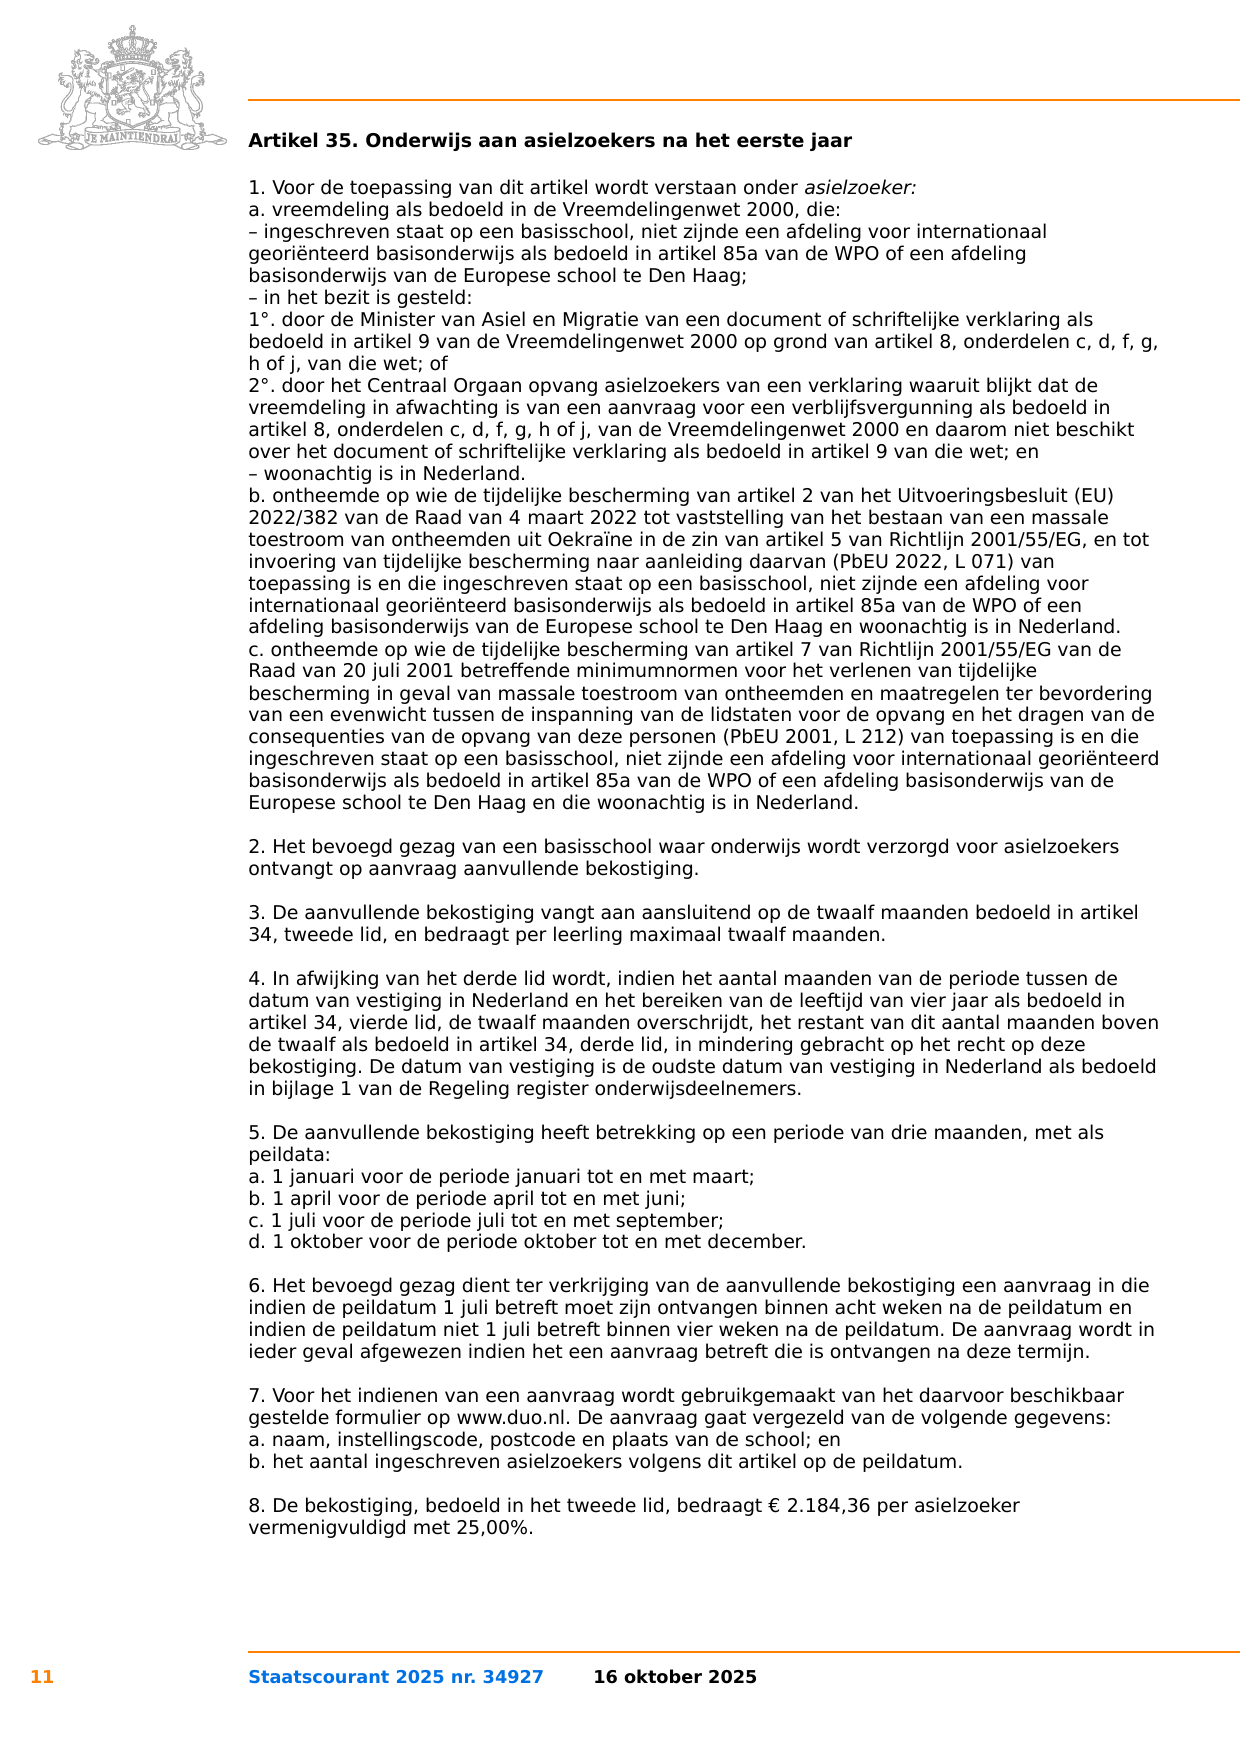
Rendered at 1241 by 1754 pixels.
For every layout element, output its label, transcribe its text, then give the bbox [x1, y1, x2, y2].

text – ingeschreven staat op een basisschool, niet zijnde een afdeling voor internationaal georiënteerd basisonderwijs als bedoeld in artikel 85a van de WPO of een afdeling basisonderwijs van de Europese school te Den Haag; [248, 221, 1163, 287]
text 5. De aanvullende bekostiging heeft betrekking op een periode van drie maanden, met als peildata: [248, 1122, 1163, 1166]
text 6. Het bevoegd gezag dient ter verkrijging van de aanvullende bekostiging een aanvraag in die indien de peildatum 1 juli betreft moet zijn ontvangen binnen acht weken na de peildatum en indien de peildatum niet 1 juli betreft binnen vier weken na de peildatum. De aanvraag wordt in ieder geval afgewezen indien het een aanvraag betreft die is ontvangen na deze termijn. [248, 1275, 1163, 1363]
text – in het bezit is gesteld: [248, 287, 1163, 309]
picture [38, 25, 227, 150]
text 7. Voor het indienen van een aanvraag wordt gebruikgemaakt van het daarvoor beschikbaar gestelde formulier op www.duo.nl. De aanvraag gaat vergezeld van de volgende gegevens: [248, 1385, 1163, 1429]
text b. ontheemde op wie de tijdelijke bescherming van artikel 2 van het Uitvoeringsbesluit (EU) 2022/382 van de Raad van 4 maart 2022 tot vaststelling van het bestaan van een massale toestroom van ontheemden uit Oekraïne in de zin van artikel 5 van Richtlijn 2001/55/EG, en tot invoering van tijdelijke bescherming naar aanleiding daarvan (PbEU 2022, L 071) van toepassing is en die ingeschreven staat op een basisschool, niet zijnde een afdeling voor internationaal georiënteerd basisonderwijs als bedoeld in artikel 85a van de WPO of een afdeling basisonderwijs van de Europese school te Den Haag en woonachtig is in Nederland. [248, 484, 1163, 638]
text 8. De bekostiging, bedoeld in het tweede lid, bedraagt € 2.184,36 per asielzoeker vermenigvuldigd met 25,00%. [248, 1495, 1163, 1539]
text d. 1 oktober voor de periode oktober tot en met december. [248, 1231, 1163, 1253]
text b. 1 april voor de periode april tot en met juni; [248, 1187, 1163, 1209]
text 1. Voor de toepassing van dit artikel wordt verstaan onder asielzoeker: [248, 177, 1163, 199]
text c. ontheemde op wie de tijdelijke bescherming van artikel 7 van Richtlĳn 2001/55/EG van de Raad van 20 juli 2001 betreffende minimumnormen voor het verlenen van tĳdelĳke bescherming in geval van massale toestroom van ontheemden en maatregelen ter bevordering van een evenwicht tussen de inspanning van de lidstaten voor de opvang en het dragen van de consequenties van de opvang van deze personen (PbEU 2001, L 212) van toepassing is en die ingeschreven staat op een basisschool, niet zijnde een afdeling voor internationaal georiënteerd basisonderwijs als bedoeld in artikel 85a van de WPO of een afdeling basisonderwijs van de Europese school te Den Haag en die woonachtig is in Nederland. [248, 638, 1163, 814]
text b. het aantal ingeschreven asielzoekers volgens dit artikel op de peildatum. [248, 1451, 1163, 1473]
text c. 1 juli voor de periode juli tot en met september; [248, 1209, 1163, 1231]
text 2°. door het Centraal Orgaan opvang asielzoekers van een verklaring waaruit blijkt dat de vreemdeling in afwachting is van een aanvraag voor een verblijfsvergunning als bedoeld in artikel 8, onderdelen c, d, f, g, h of j, van de Vreemdelingenwet 2000 en daarom niet beschikt over het document of schriftelijke verklaring als bedoeld in artikel 9 van die wet; en [248, 375, 1163, 463]
subtitle Artikel 35. Onderwijs aan asielzoekers na het eerste jaar [248, 130, 1163, 152]
text 1°. door de Minister van Asiel en Migratie van een document of schriftelijke verklaring als bedoeld in artikel 9 van de Vreemdelingenwet 2000 op grond van artikel 8, onderdelen c, d, f, g, h of j, van die wet; of [248, 309, 1163, 375]
text 4. In afwijking van het derde lid wordt, indien het aantal maanden van de periode tussen de datum van vestiging in Nederland en het bereiken van de leeftijd van vier jaar als bedoeld in artikel 34, vierde lid, de twaalf maanden overschrijdt, het restant van dit aantal maanden boven de twaalf als bedoeld in artikel 34, derde lid, in mindering gebracht op het recht op deze bekostiging. De datum van vestiging is de oudste datum van vestiging in Nederland als bedoeld in bijlage 1 van de Regeling register onderwijsdeelnemers. [248, 968, 1163, 1100]
text a. 1 januari voor de periode januari tot en met maart; [248, 1166, 1163, 1187]
text a. naam, instellingscode, postcode en plaats van de school; en [248, 1429, 1163, 1451]
text 3. De aanvullende bekostiging vangt aan aansluitend op de twaalf maanden bedoeld in artikel 34, tweede lid, en bedraagt per leerling maximaal twaalf maanden. [248, 902, 1163, 946]
text a. vreemdeling als bedoeld in de Vreemdelingenwet 2000, die: [248, 199, 1163, 221]
text – woonachtig is in Nederland. [248, 463, 1163, 484]
text 2. Het bevoegd gezag van een basisschool waar onderwijs wordt verzorgd voor asielzoekers ontvangt op aanvraag aanvullende bekostiging. [248, 836, 1163, 880]
